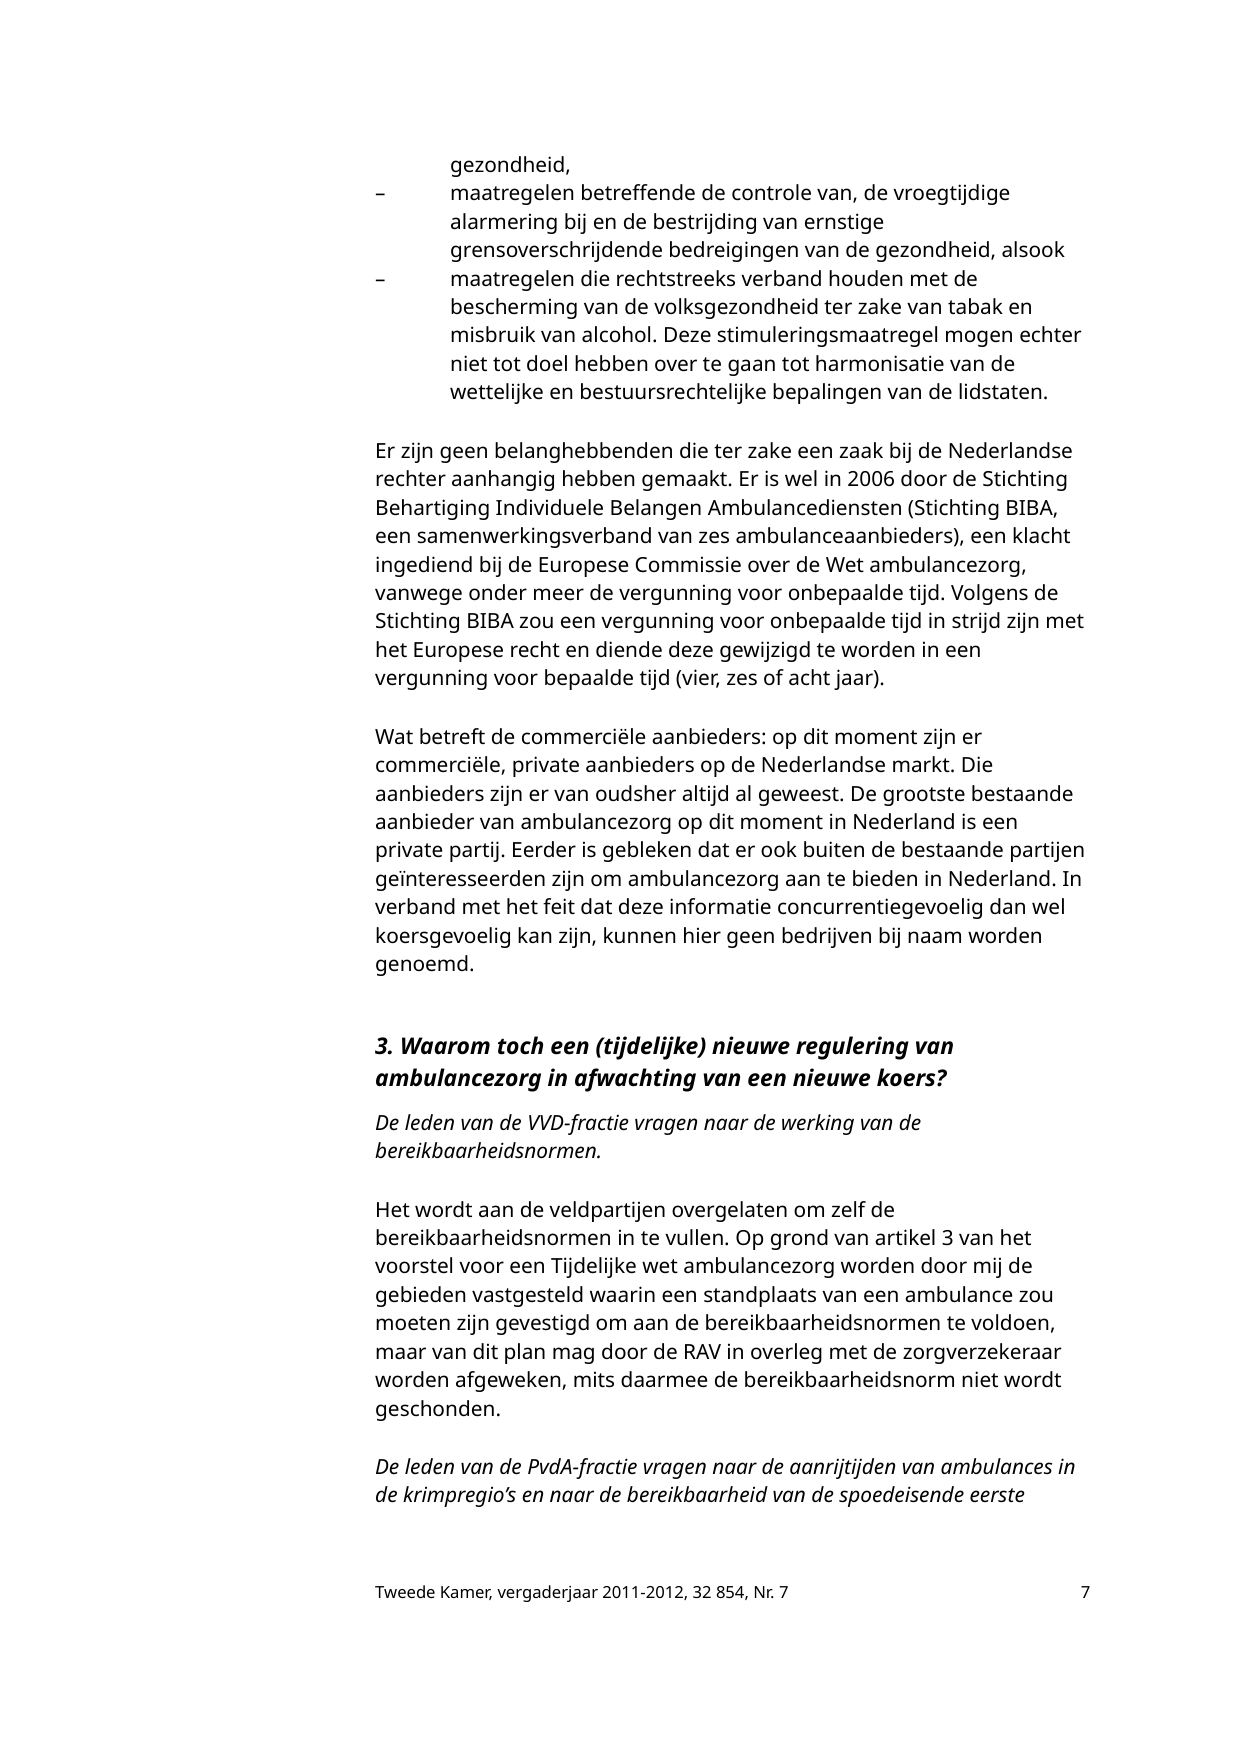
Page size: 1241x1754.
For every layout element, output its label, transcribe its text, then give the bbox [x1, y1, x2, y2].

list gezondheid, [375, 150, 1090, 178]
subtitle 3. Waarom toch een (tijdelijke) nieuwe regulering van ambulancezorg in afwachting van een nieuwe koers? [375, 1030, 1090, 1093]
text Het wordt aan de veldpartijen overgelaten om zelf de bereikbaarheidsnormen in te vullen. Op grond van artikel 3 van het voorstel voor een Tijdelijke wet ambulancezorg worden door mij de gebieden vastgesteld waarin een standplaats van een ambulance zou moeten zijn gevestigd om aan de bereikbaarheidsnormen te voldoen, maar van dit plan mag door de RAV in overleg met de zorgverzekeraar worden afgeweken, mits daarmee de bereikbaarheidsnorm niet wordt geschonden. [375, 1195, 1090, 1422]
text De leden van de PvdA-fractie vragen naar de aanrijtijden van ambulances in de krimpregio’s en naar de bereikbaarheid van de spoedeisende eerste [375, 1452, 1090, 1509]
text Wat betreft de commerciële aanbieders: op dit moment zijn er commerciële, private aanbieders op de Nederlandse markt. Die aanbieders zijn er van oudsher altijd al geweest. De grootste bestaande aanbieder van ambulancezorg op dit moment in Nederland is een private partij. Eerder is gebleken dat er ook buiten de bestaande partijen geïnteresseerden zijn om ambulancezorg aan te bieden in Nederland. In verband met het feit dat deze informatie concurrentiegevoelig dan wel koersgevoelig kan zijn, kunnen hier geen bedrijven bij naam worden genoemd. [375, 722, 1090, 978]
text Er zijn geen belanghebbenden die ter zake een zaak bij de Nederlandse rechter aanhangig hebben gemaakt. Er is wel in 2006 door de Stichting Behartiging Individuele Belangen Ambulancediensten (Stichting BIBA, een samenwerkingsverband van zes ambulanceaanbieders), een klacht ingediend bij de Europese Commissie over de Wet ambulancezorg, vanwege onder meer de vergunning voor onbepaalde tijd. Volgens de Stichting BIBA zou een vergunning voor onbepaalde tijd in strijd zijn met het Europese recht en diende deze gewijzigd te worden in een vergunning voor bepaalde tijd (vier, zes of acht jaar). [375, 436, 1090, 692]
list maatregelen betreffende de controle van, de vroegtijdige alarmering bij en de bestrijding van ernstige grensoverschrijdende bedreigingen van de gezondheid, alsook [375, 178, 1090, 264]
text De leden van de VVD-fractie vragen naar de werking van de bereikbaarheidsnormen. [375, 1108, 1090, 1165]
list maatregelen die rechtstreeks verband houden met de bescherming van de volksgezondheid ter zake van tabak en misbruik van alcohol. Deze stimuleringsmaatregel mogen echter niet tot doel hebben over te gaan tot harmonisatie van de wettelijke en bestuursrechtelijke bepalingen van de lidstaten. [375, 264, 1090, 406]
